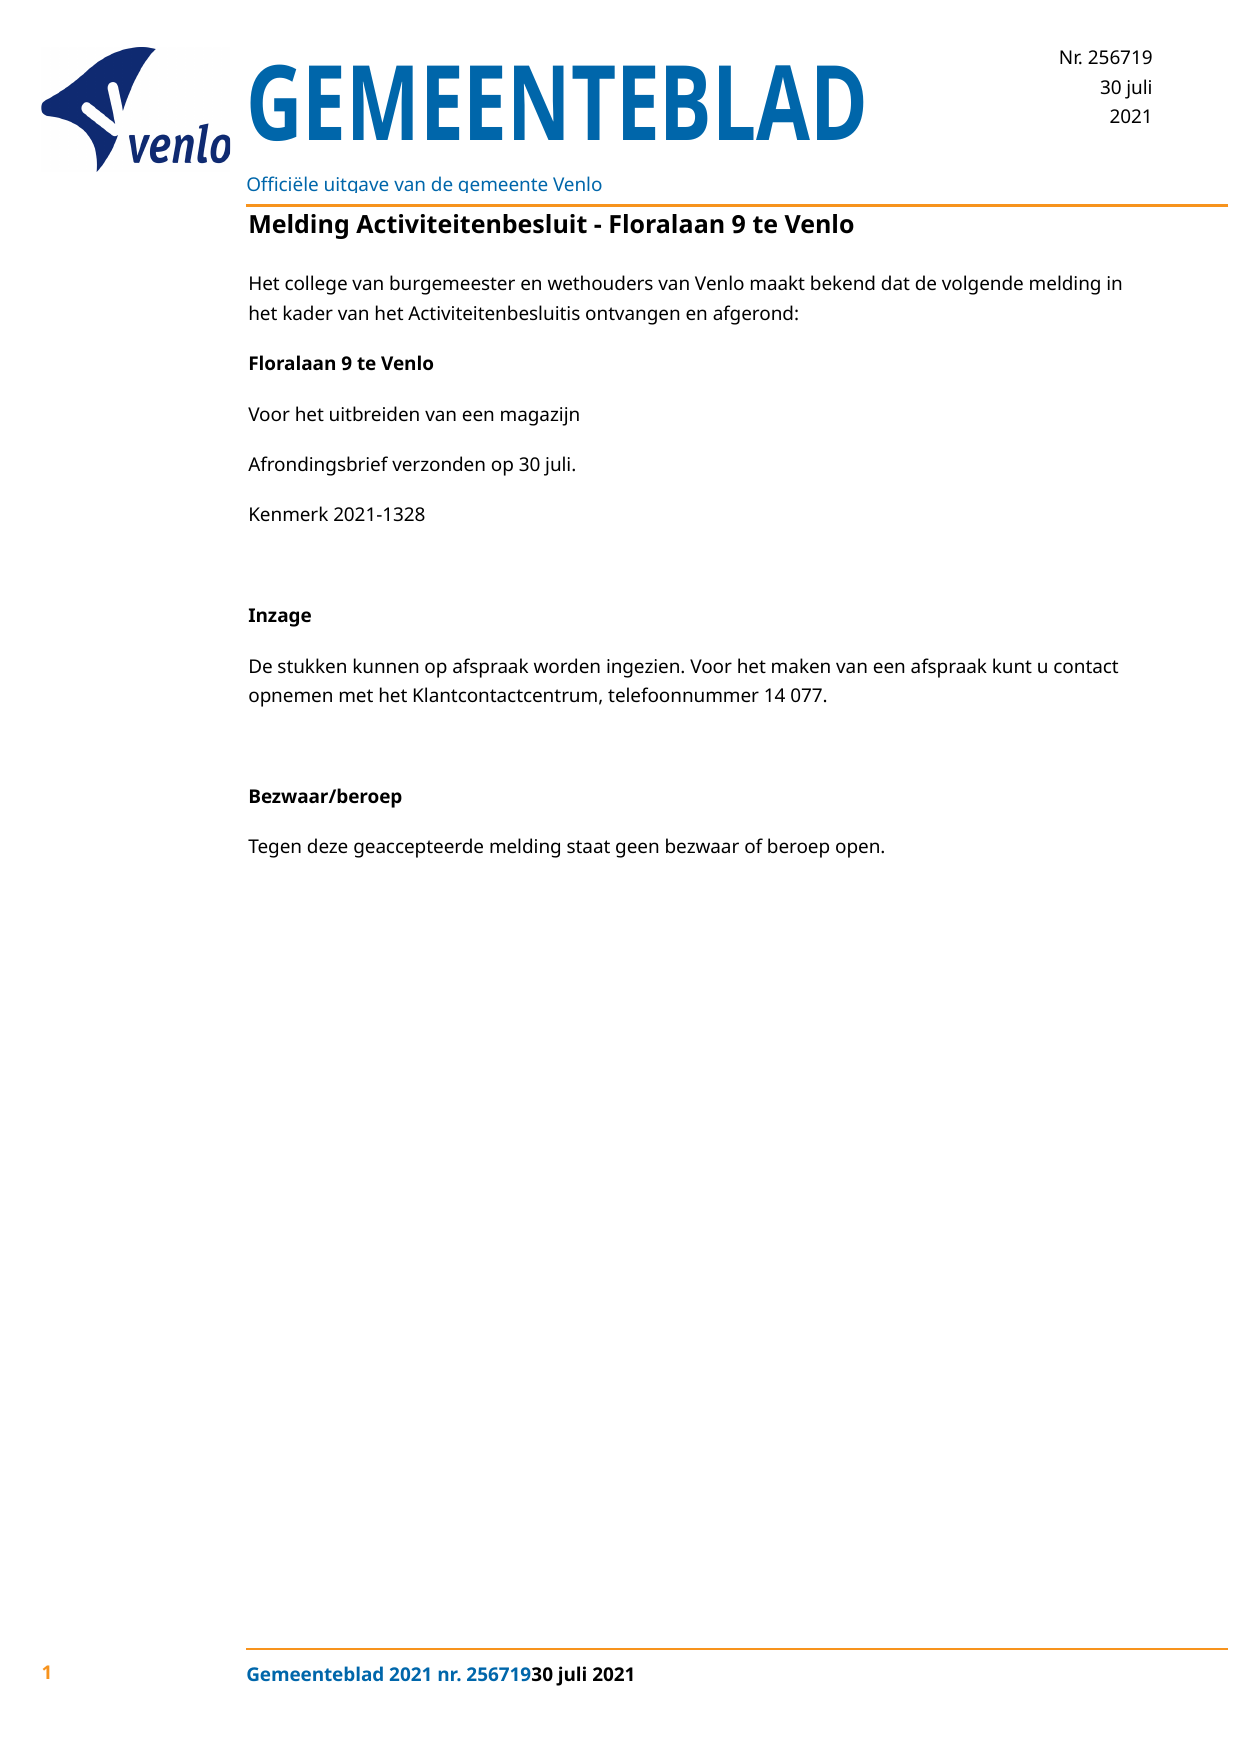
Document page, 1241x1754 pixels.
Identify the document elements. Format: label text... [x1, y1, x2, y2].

picture [41, 47, 231, 172]
text Afrondingsbrief verzonden op 30 juli. [248, 451, 1152, 477]
text Kenmerk 2021-1328 [248, 502, 1152, 527]
text Bezwaar/beroep [248, 783, 1152, 809]
text De stukken kunnen op afspraak worden ingezien. Voor het maken van een afspraak kunt u contact opnemen met het Klantcontactcentrum, telefoonnummer 14 077. [248, 653, 1152, 708]
text Melding Activiteitenbesluit - Floralaan 9 te Venlo [248, 207, 1152, 241]
text Tegen deze geaccepteerde melding staat geen bezwaar of beroep open. [248, 834, 1152, 859]
text Voor het uitbreiden van een magazijn [248, 401, 1152, 426]
text Inzage [248, 602, 1152, 628]
text Het college van burgemeester en wethouders van Venlo maakt bekend dat de volgende melding in het kader van het Activiteitenbesluitis ontvangen en afgerond: [248, 270, 1152, 326]
text Floralaan 9 te Venlo [248, 350, 1152, 376]
